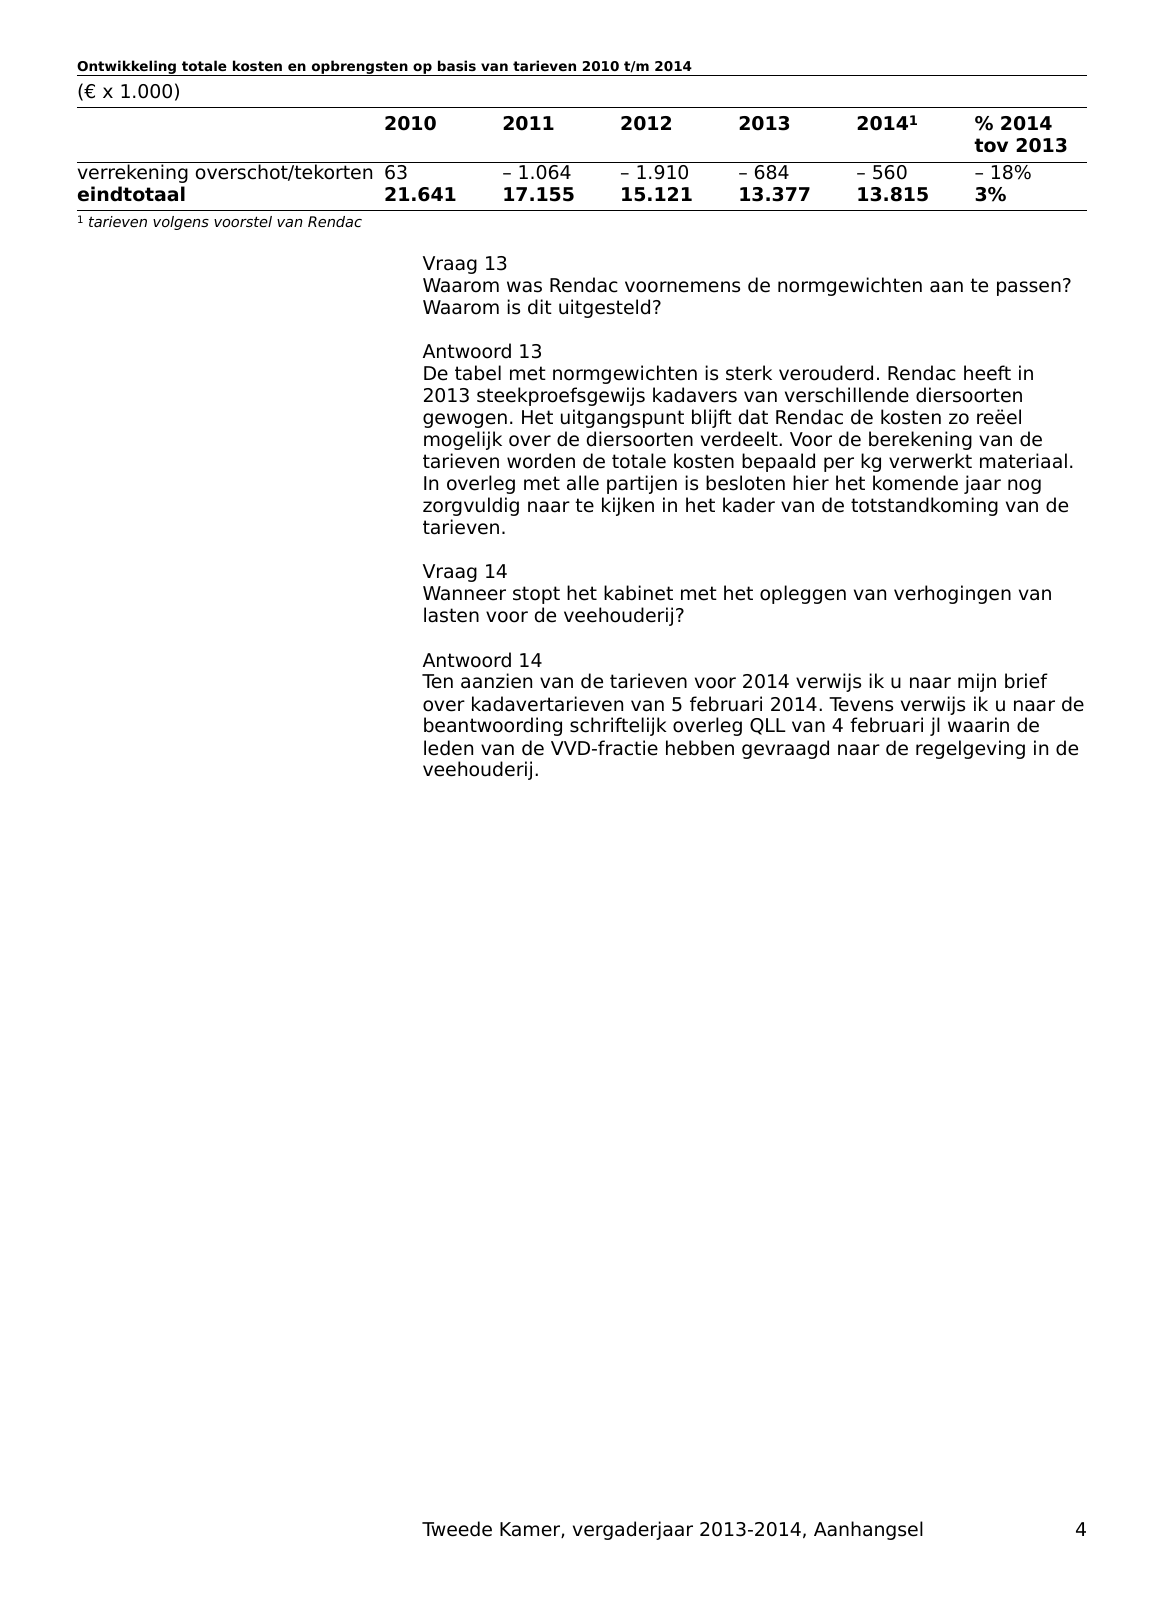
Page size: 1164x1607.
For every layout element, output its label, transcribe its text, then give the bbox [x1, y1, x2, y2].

table_cell – 1.064 [496, 163, 614, 183]
table_header Ontwikkeling totale kosten en opbrengsten op basis van tarieven 2010 t/m 2014 [77, 59, 1087, 75]
table_cell [850, 76, 968, 107]
table_cell 1 tarieven volgens voorstel van Rendac [77, 211, 1087, 231]
table_cell 17.155 [496, 184, 614, 210]
table_cell % 2014 tov 2013 [969, 108, 1087, 162]
table_cell – 684 [732, 163, 850, 183]
text Ten aanzien van de tarieven voor 2014 verwijs ik u naar mijn brief over kadavertarieven van 5 februari 2014. Tevens verwijs ik u naar de beantwoording schriftelijk overleg QLL van 4 februari jl waarin de leden van de VVD-fractie hebben gevraagd naar de regelgeving in de veehouderij. [422, 671, 1087, 781]
table_cell 3% [969, 184, 1087, 210]
table_cell 2013 [732, 108, 850, 162]
text Vraag 14 [422, 561, 1087, 583]
text Antwoord 14 [422, 649, 1087, 671]
text Vraag 13 [422, 253, 1087, 275]
text Antwoord 13 [422, 341, 1087, 363]
table_cell eindtotaal [77, 184, 378, 210]
table_cell [732, 76, 850, 107]
table_cell 15.121 [614, 184, 732, 210]
table_cell [378, 76, 496, 107]
table_cell [496, 76, 614, 107]
table_cell – 1.910 [614, 163, 732, 183]
table_cell (€ x 1.000) [77, 76, 378, 107]
table_cell [614, 76, 732, 107]
table_cell [969, 76, 1087, 107]
table_cell 20141 [850, 108, 968, 162]
table_cell – 560 [850, 163, 968, 183]
table_cell 13.815 [850, 184, 968, 210]
text De tabel met normgewichten is sterk verouderd. Rendac heeft in 2013 steekproefsgewijs kadavers van verschillende diersoorten gewogen. Het uitgangspunt blijft dat Rendac de kosten zo reëel mogelijk over de diersoorten verdeelt. Voor de berekening van de tarieven worden de totale kosten bepaald per kg verwerkt materiaal. In overleg met alle partijen is besloten hier het komende jaar nog zorgvuldig naar te kijken in het kader van de totstandkoming van de tarieven. [422, 363, 1087, 539]
table_cell 21.641 [378, 184, 496, 210]
table_cell 2010 [378, 108, 496, 162]
table_cell 63 [378, 163, 496, 183]
text Wanneer stopt het kabinet met het opleggen van verhogingen van lasten voor de veehouderij? [422, 583, 1087, 627]
text Waarom was Rendac voornemens de normgewichten aan te passen? Waarom is dit uitgesteld? [422, 275, 1087, 319]
table_cell 2012 [614, 108, 732, 162]
table_cell – 18% [969, 163, 1087, 183]
table_cell 2011 [496, 108, 614, 162]
table_cell [77, 108, 378, 162]
table_cell verrekening overschot/tekorten [77, 163, 378, 183]
table_cell 13.377 [732, 184, 850, 210]
